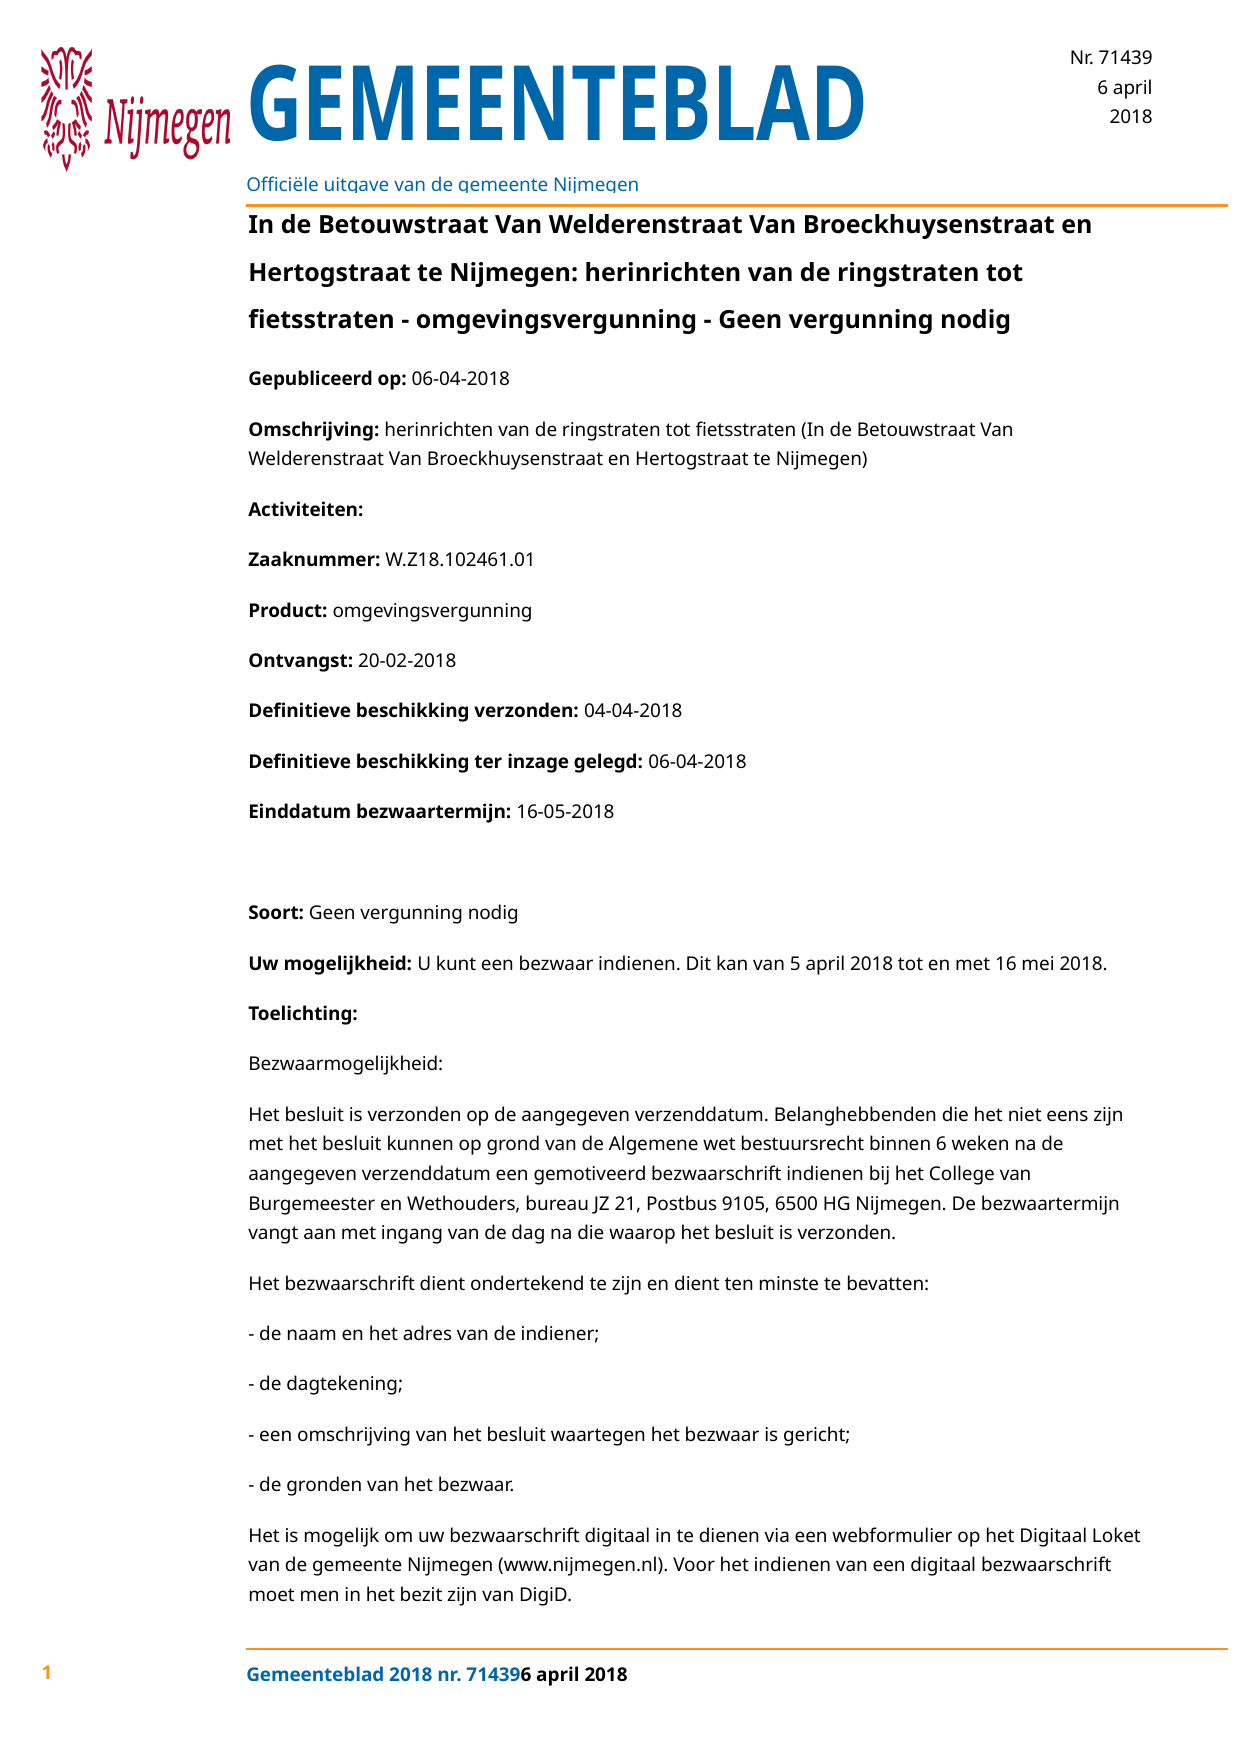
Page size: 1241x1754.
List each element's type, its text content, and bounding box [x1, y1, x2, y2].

text - een omschrijving van het besluit waartegen het bezwaar is gericht; [248, 1421, 1152, 1447]
text Einddatum bezwaartermijn: 16-05-2018 [248, 798, 1152, 824]
text - de dagtekening; [248, 1371, 1152, 1396]
text Gepubliceerd op: 06-04-2018 [248, 366, 1152, 391]
text - de gronden van het bezwaar. [248, 1471, 1152, 1497]
text Uw mogelijkheid: U kunt een bezwaar indienen. Dit kan van 5 april 2018 tot en met 16 mei 2018. [248, 950, 1152, 975]
text Definitieve beschikking ter inzage gelegd: 06-04-2018 [248, 748, 1152, 774]
text Het bezwaarschrift dient ondertekend te zijn en dient ten minste te bevatten: [248, 1270, 1152, 1295]
text Het is mogelijk om uw bezwaarschrift digitaal in te dienen via een webformulier op het Digitaal Loket van de gemeente Nijmegen (www.nijmegen.nl). Voor het indienen van een digitaal bezwaarschrift moet men in het bezit zijn van DigiD. [248, 1522, 1152, 1607]
text Zaaknummer: W.Z18.102461.01 [248, 546, 1152, 572]
text Ontvangst: 20-02-2018 [248, 647, 1152, 673]
text Definitieve beschikking verzonden: 04-04-2018 [248, 698, 1152, 723]
text Product: omgevingsvergunning [248, 597, 1152, 622]
picture [41, 47, 231, 172]
text Soort: Geen vergunning nodig [248, 899, 1152, 925]
text In de Betouwstraat Van Welderenstraat Van Broeckhuysenstraat en Hertogstraat te Nijmegen: herinrichten van de ringstraten tot fietsstraten - omgevingsvergunning - Geen vergunning nodig [248, 207, 1152, 336]
text Het besluit is verzonden op de aangegeven verzenddatum. Belanghebbenden die het niet eens zijn met het besluit kunnen op grond van de Algemene wet bestuursrecht binnen 6 weken na de aangegeven verzenddatum een gemotiveerd bezwaarschrift indienen bij het College van Burgemeester en Wethouders, bureau JZ 21, Postbus 9105, 6500 HG Nijmegen. De bezwaartermijn vangt aan met ingang van de dag na die waarop het besluit is verzonden. [248, 1101, 1152, 1245]
text Omschrijving: herinrichten van de ringstraten tot fietsstraten (In de Betouwstraat Van Welderenstraat Van Broeckhuysenstraat en Hertogstraat te Nijmegen) [248, 416, 1152, 471]
text - de naam en het adres van de indiener; [248, 1320, 1152, 1346]
text Activiteiten: [248, 496, 1152, 522]
text Bezwaarmogelijkheid: [248, 1051, 1152, 1076]
text Toelichting: [248, 1000, 1152, 1026]
